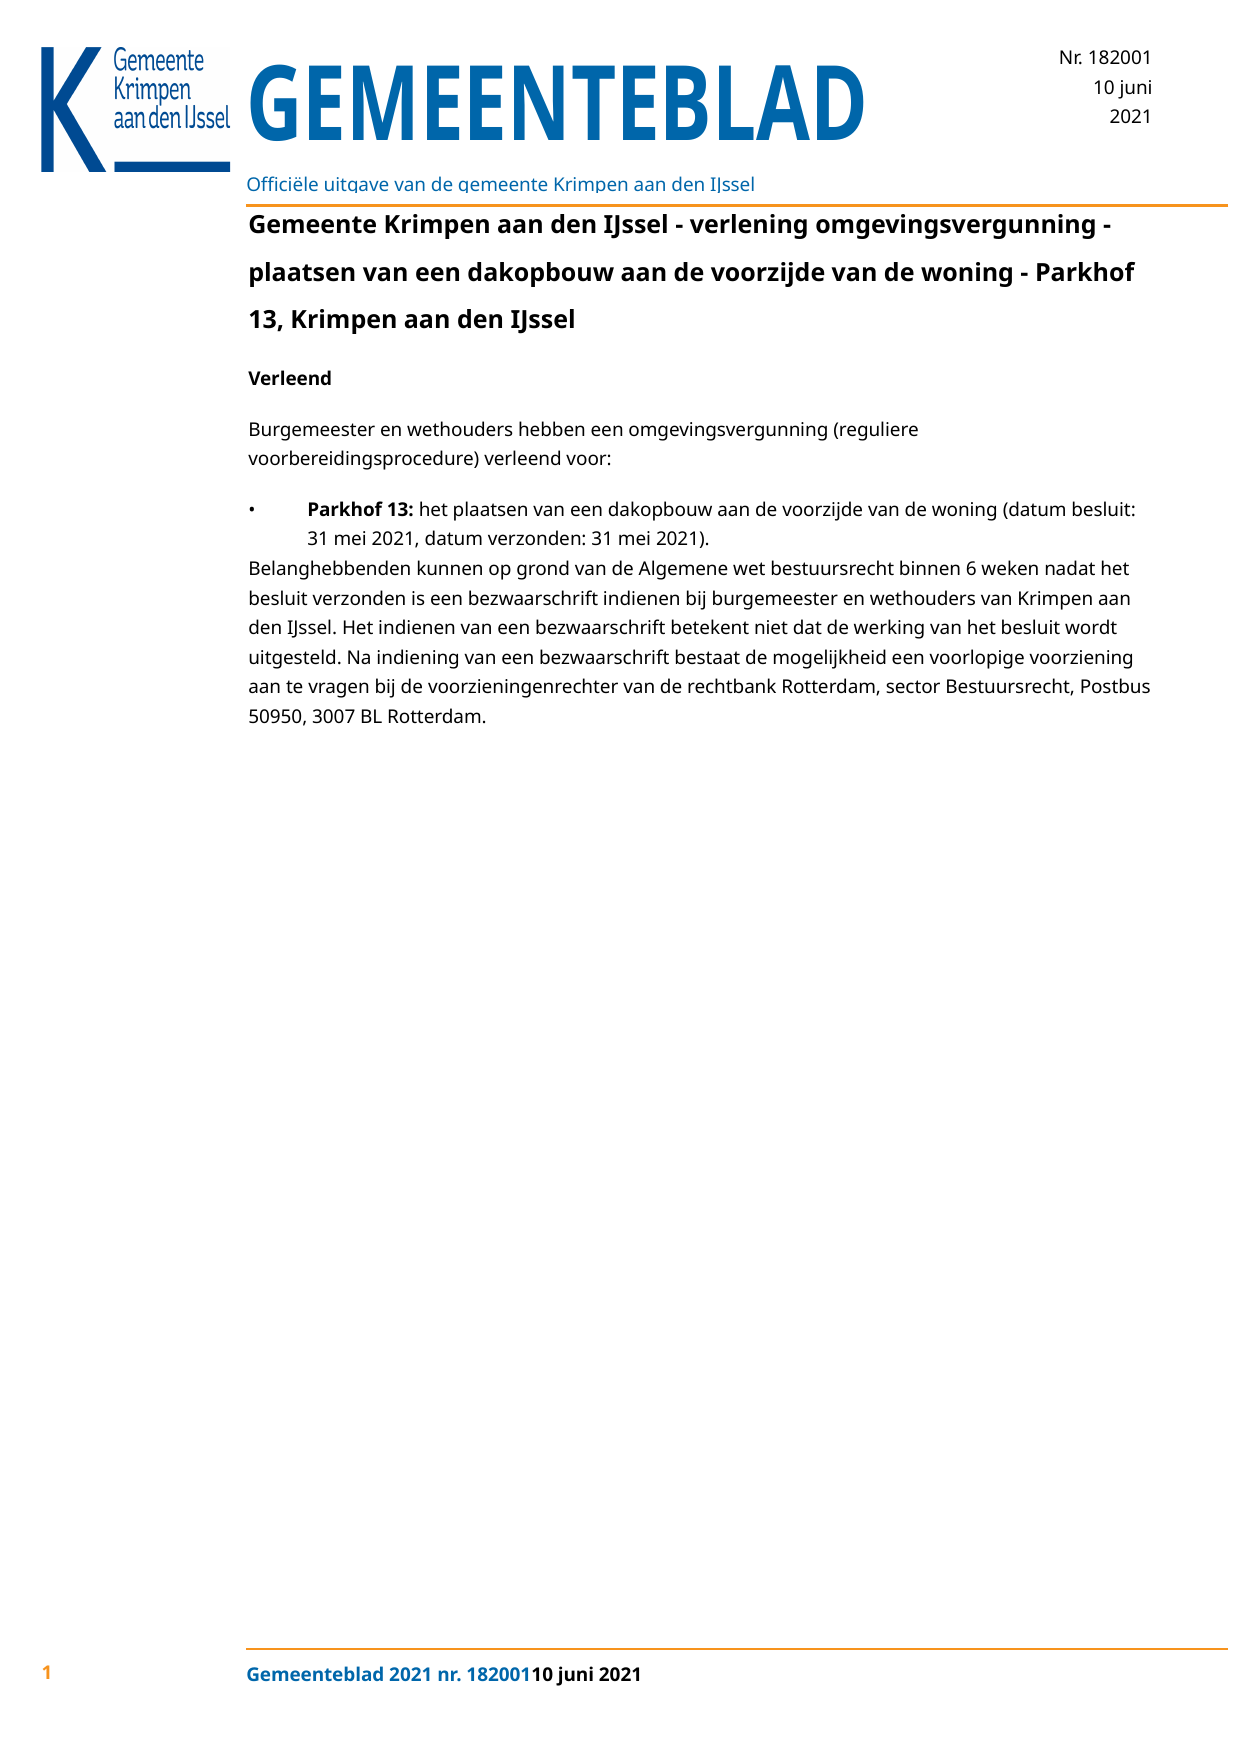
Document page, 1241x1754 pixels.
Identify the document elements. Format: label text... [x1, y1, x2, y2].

text Gemeente Krimpen aan den IJssel - verlening omgevingsvergunning - plaatsen van een dakopbouw aan de voorzijde van de woning - Parkhof 13, Krimpen aan den IJssel [248, 207, 1152, 336]
picture [41, 47, 231, 172]
list Parkhof 13: het plaatsen van een dakopbouw aan de voorzijde van de woning (datum besluit: 31 mei 2021, datum verzonden: 31 mei 2021). [248, 496, 1152, 551]
text Belanghebbenden kunnen op grond van de Algemene wet bestuursrecht binnen 6 weken nadat het besluit verzonden is een bezwaarschrift indienen bij burgemeester en wethouders van Krimpen aan den IJssel. Het indienen van een bezwaarschrift betekent niet dat de werking van het besluit wordt uitgesteld. Na indiening van een bezwaarschrift bestaat de mogelijkheid een voorlopige voorziening aan te vragen bij de voorzieningenrechter van de rechtbank Rotterdam, sector Bestuursrecht, Postbus 50950, 3007 BL Rotterdam. [248, 555, 1152, 729]
text Verleend [248, 366, 1152, 391]
text Burgemeester en wethouders hebben een omgevingsvergunning (reguliere voorbereidingsprocedure) verleend voor: [248, 416, 1152, 471]
